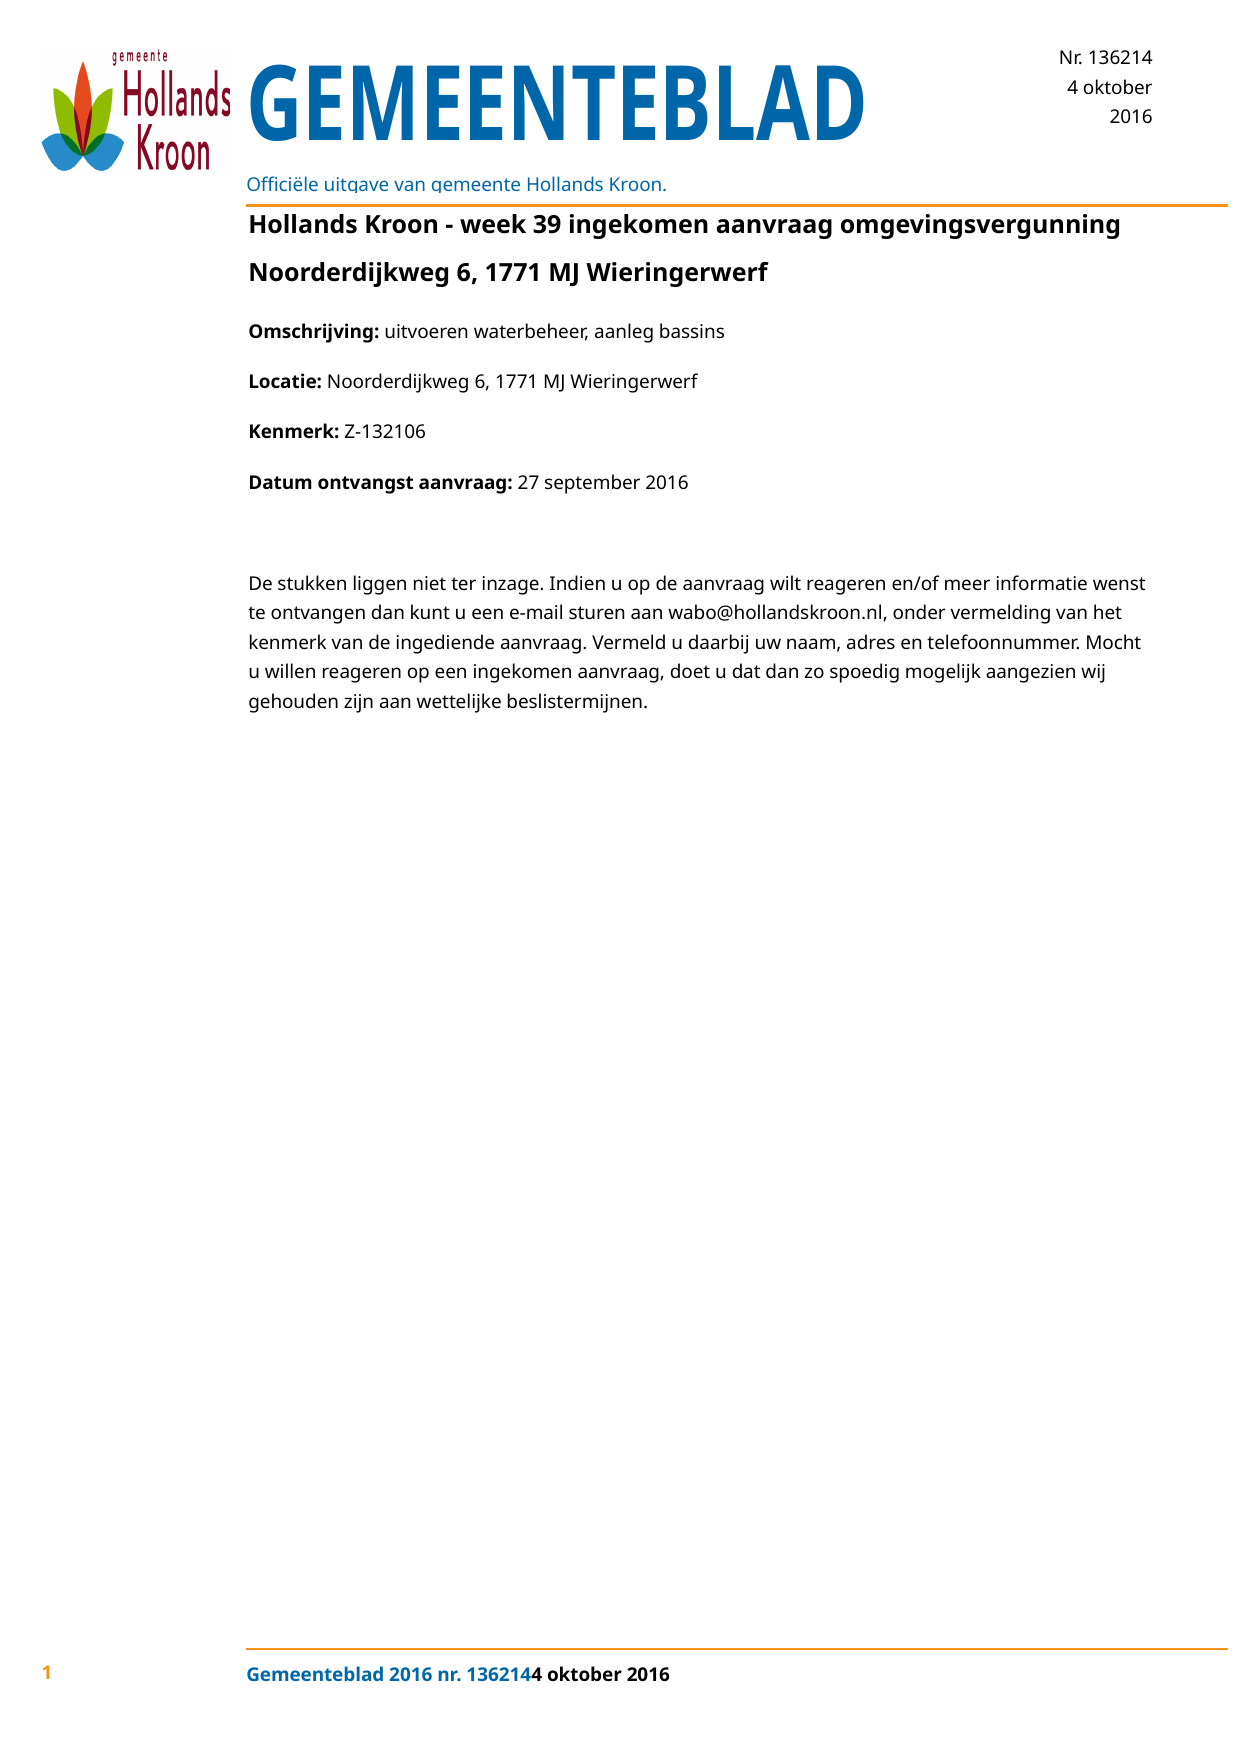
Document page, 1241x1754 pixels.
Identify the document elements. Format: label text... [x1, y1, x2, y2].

text Datum ontvangst aanvraag: 27 september 2016 [248, 469, 1152, 495]
text Omschrijving: uitvoeren waterbeheer, aanleg bassins [248, 318, 1152, 344]
text De stukken liggen niet ter inzage. Indien u op de aanvraag wilt reageren en/of meer informatie wenst te ontvangen dan kunt u een e-mail sturen aan wabo@hollandskroon.nl, onder vermelding van het kenmerk van de ingediende aanvraag. Vermeld u daarbij uw naam, adres en telefoonnummer. Mocht u willen reageren op een ingekomen aanvraag, doet u dat dan zo spoedig mogelijk aangezien wij gehouden zijn aan wettelijke beslistermijnen. [248, 570, 1152, 714]
text Hollands Kroon - week 39 ingekomen aanvraag omgevingsvergunning Noorderdijkweg 6, 1771 MJ Wieringerwerf [248, 207, 1152, 288]
text Kenmerk: Z-132106 [248, 419, 1152, 444]
text Locatie: Noorderdijkweg 6, 1771 MJ Wieringerwerf [248, 368, 1152, 394]
picture [41, 47, 231, 172]
